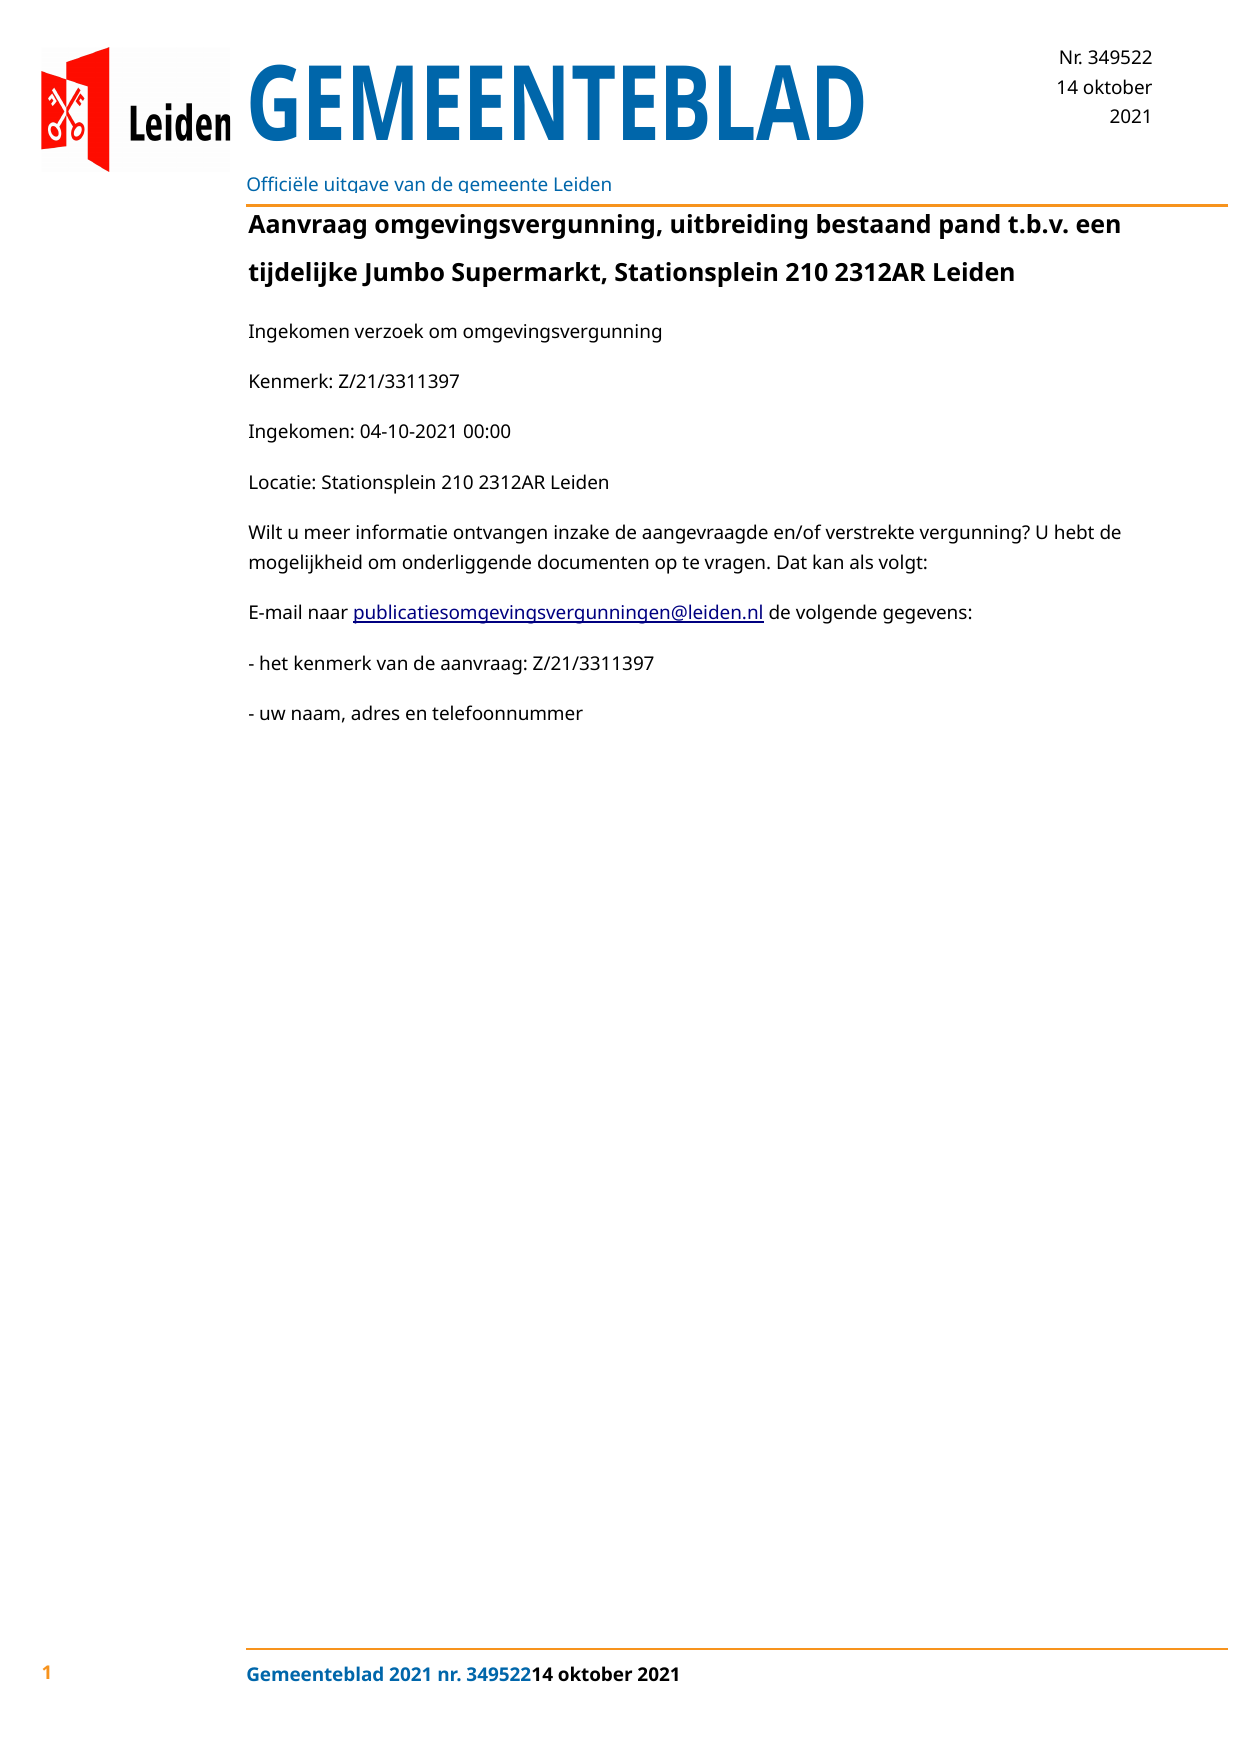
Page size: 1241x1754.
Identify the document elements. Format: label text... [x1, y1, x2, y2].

text Aanvraag omgevingsvergunning, uitbreiding bestaand pand t.b.v. een tijdelijke Jumbo Supermarkt, Stationsplein 210 2312AR Leiden [248, 207, 1152, 288]
text - het kenmerk van de aanvraag: Z/21/3311397 [248, 650, 1152, 676]
text Kenmerk: Z/21/3311397 [248, 368, 1152, 394]
text Wilt u meer informatie ontvangen inzake de aangevraagde en/of verstrekte vergunning? U hebt de mogelijkheid om onderliggende documenten op te vragen. Dat kan als volgt: [248, 519, 1152, 575]
picture [41, 47, 231, 172]
text Ingekomen verzoek om omgevingsvergunning [248, 318, 1152, 344]
text E-mail naar publicatiesomgevingsvergunningen@leiden.nl de volgende gegevens: [248, 599, 1152, 625]
text - uw naam, adres en telefoonnummer [248, 700, 1152, 726]
text Ingekomen: 04-10-2021 00:00 [248, 419, 1152, 444]
text Locatie: Stationsplein 210 2312AR Leiden [248, 469, 1152, 495]
